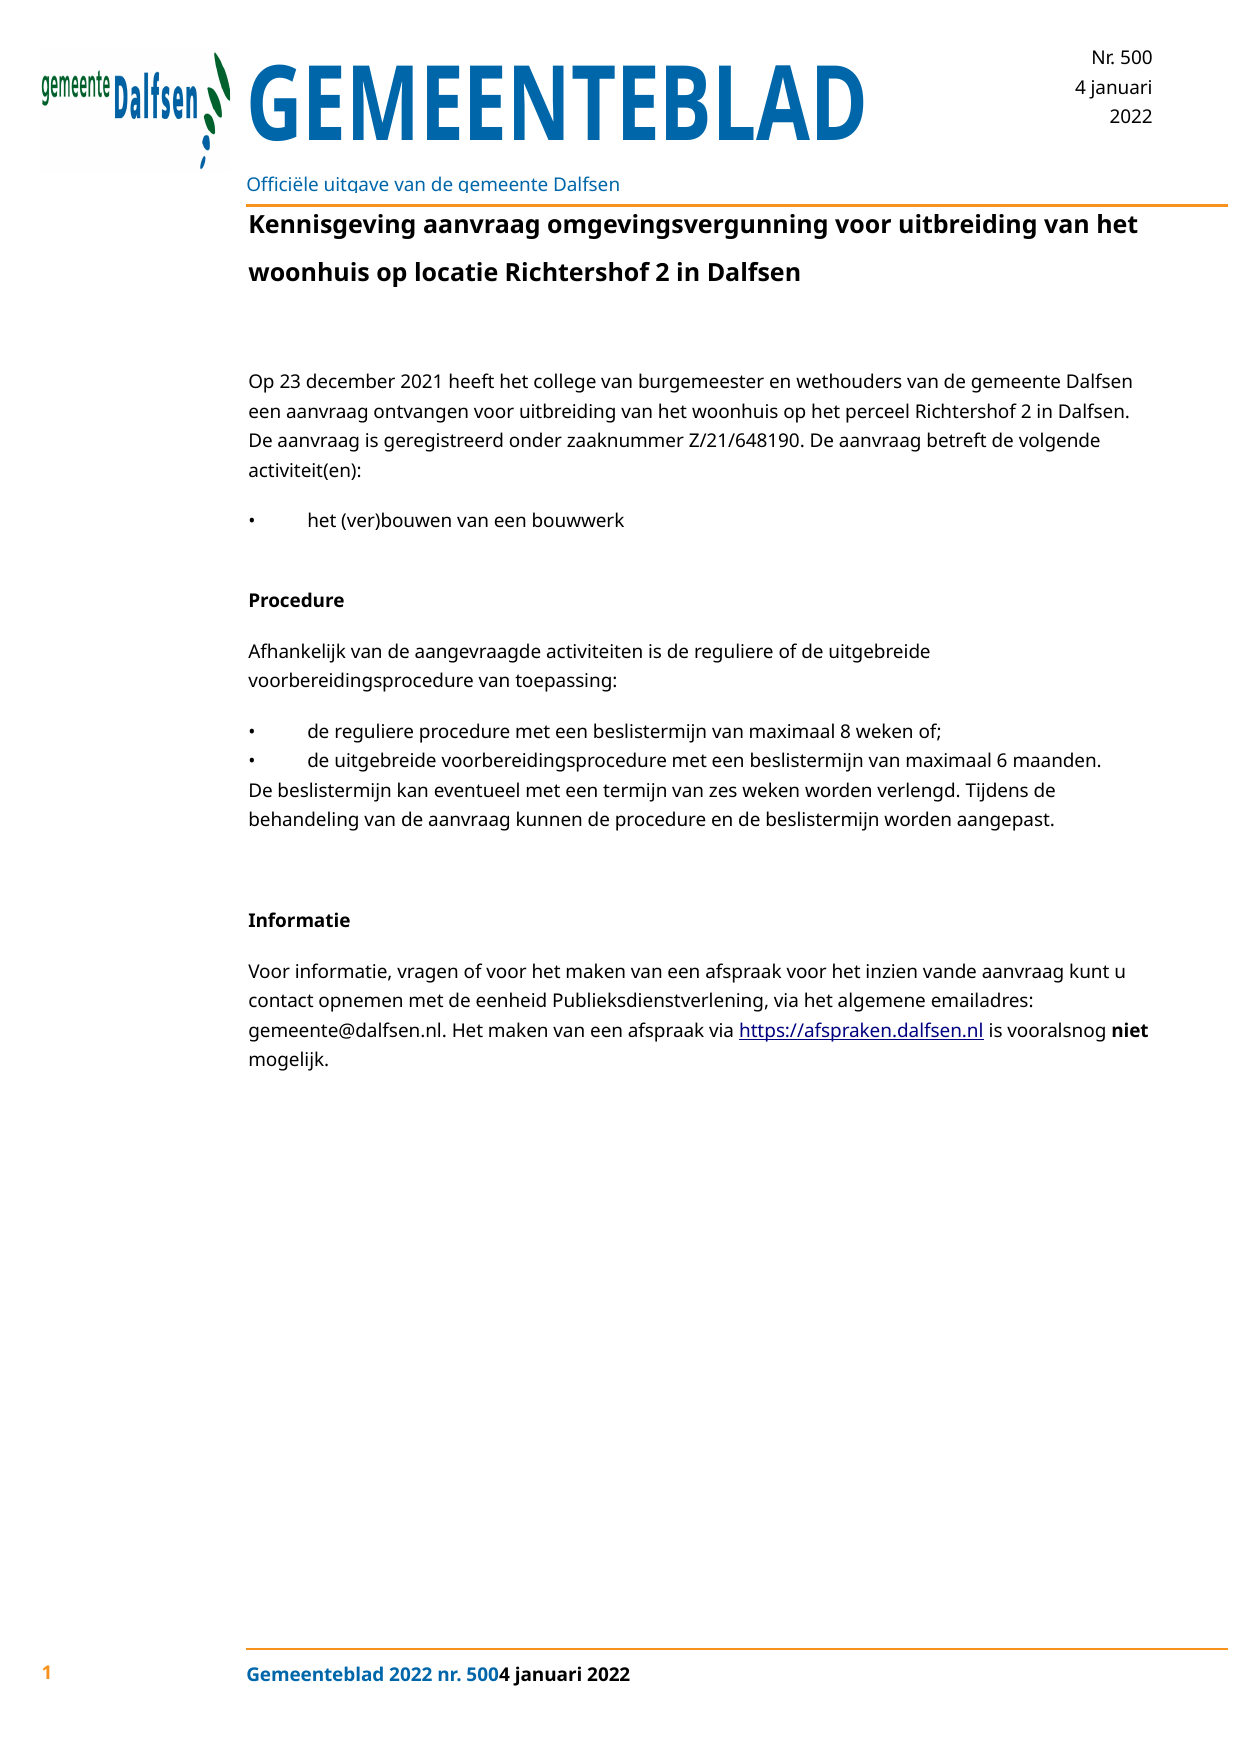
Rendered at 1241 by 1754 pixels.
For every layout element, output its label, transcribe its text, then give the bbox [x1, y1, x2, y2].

text Kennisgeving aanvraag omgevingsvergunning voor uitbreiding van het woonhuis op locatie Richtershof 2 in Dalfsen [248, 207, 1152, 288]
text Afhankelijk van de aangevraagde activiteiten is de reguliere of de uitgebreide voorbereidingsprocedure van toepassing: [248, 638, 1152, 693]
list de reguliere procedure met een beslistermijn van maximaal 8 weken of; [248, 718, 1152, 744]
text Informatie [248, 907, 1152, 933]
list de uitgebreide voorbereidingsprocedure met een beslistermijn van maximaal 6 maanden. [248, 747, 1152, 773]
text Op 23 december 2021 heeft het college van burgemeester en wethouders van de gemeente Dalfsen een aanvraag ontvangen voor uitbreiding van het woonhuis op het perceel Richtershof 2 in Dalfsen. De aanvraag is geregistreerd onder zaaknummer Z/21/648190. De aanvraag betreft de volgende activiteit(en): [248, 368, 1152, 483]
text Procedure [248, 587, 1152, 613]
text Voor informatie, vragen of voor het maken van een afspraak voor het inzien vande aanvraag kunt u contact opnemen met de eenheid Publieksdienstverlening, via het algemene emailadres: gemeente@dalfsen.nl. Het maken van een afspraak via https://afspraken.dalfsen.nl is vooralsnog niet mogelijk. [248, 958, 1152, 1072]
list het (ver)bouwen van een bouwwerk [248, 507, 1152, 533]
picture [41, 47, 231, 172]
text De beslistermijn kan eventueel met een termijn van zes weken worden verlengd. Tijdens de behandeling van de aanvraag kunnen de procedure en de beslistermijn worden aangepast. [248, 777, 1152, 832]
